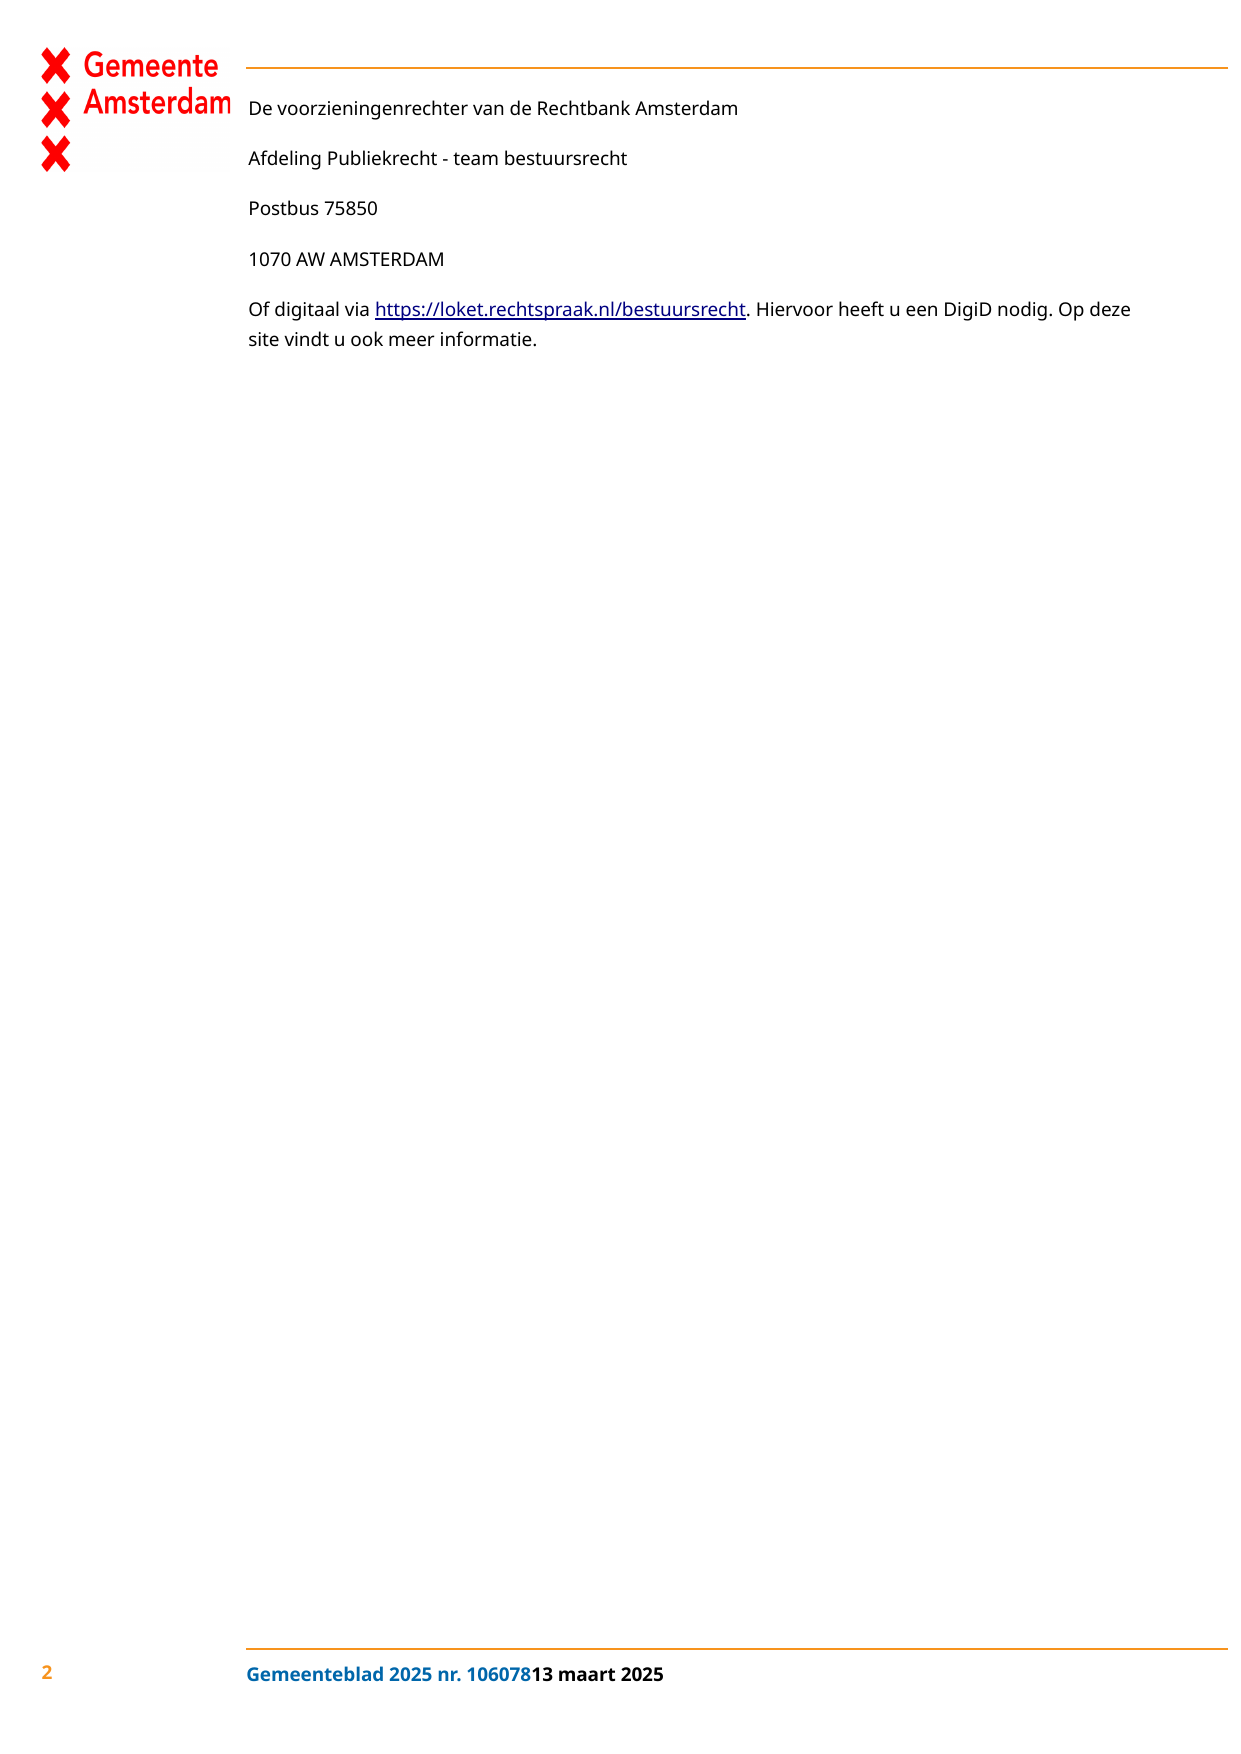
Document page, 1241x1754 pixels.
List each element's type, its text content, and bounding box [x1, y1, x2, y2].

picture [41, 47, 231, 172]
text De voorzieningenrechter van de Rechtbank Amsterdam [248, 95, 1152, 121]
text Afdeling Publiekrecht - team bestuursrecht [248, 145, 1152, 171]
text Of digitaal via https://loket.rechtspraak.nl/bestuursrecht. Hiervoor heeft u een DigiD nodig. Op deze site vindt u ook meer informatie. [248, 296, 1152, 352]
text 1070 AW AMSTERDAM [248, 246, 1152, 272]
text Postbus 75850 [248, 196, 1152, 221]
